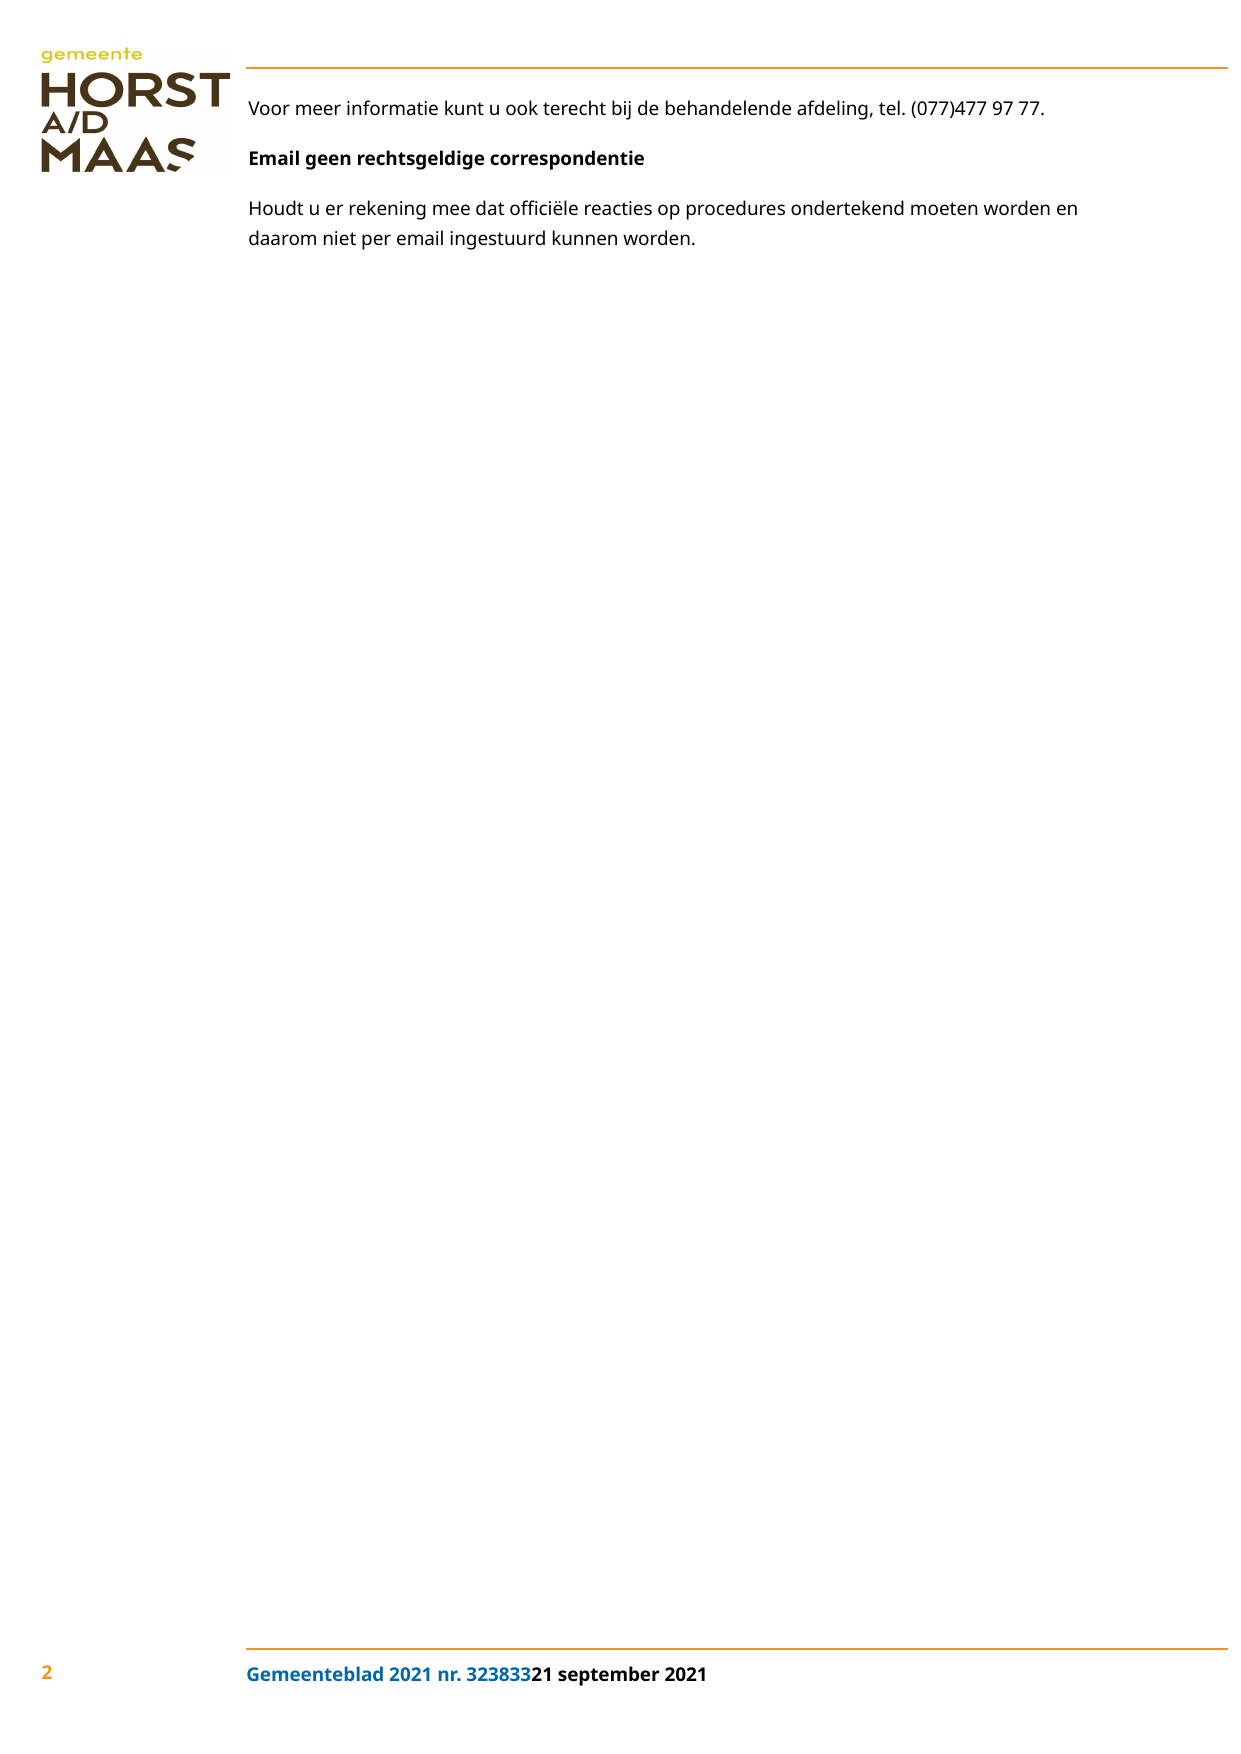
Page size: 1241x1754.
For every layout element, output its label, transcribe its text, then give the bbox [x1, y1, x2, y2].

text Email geen rechtsgeldige correspondentie [248, 145, 1152, 171]
picture [41, 47, 231, 172]
text Voor meer informatie kunt u ook terecht bij de behandelende afdeling, tel. (077)477 97 77. [248, 95, 1152, 121]
text Houdt u er rekening mee dat officiële reacties op procedures ondertekend moeten worden en daarom niet per email ingestuurd kunnen worden. [248, 196, 1152, 251]
